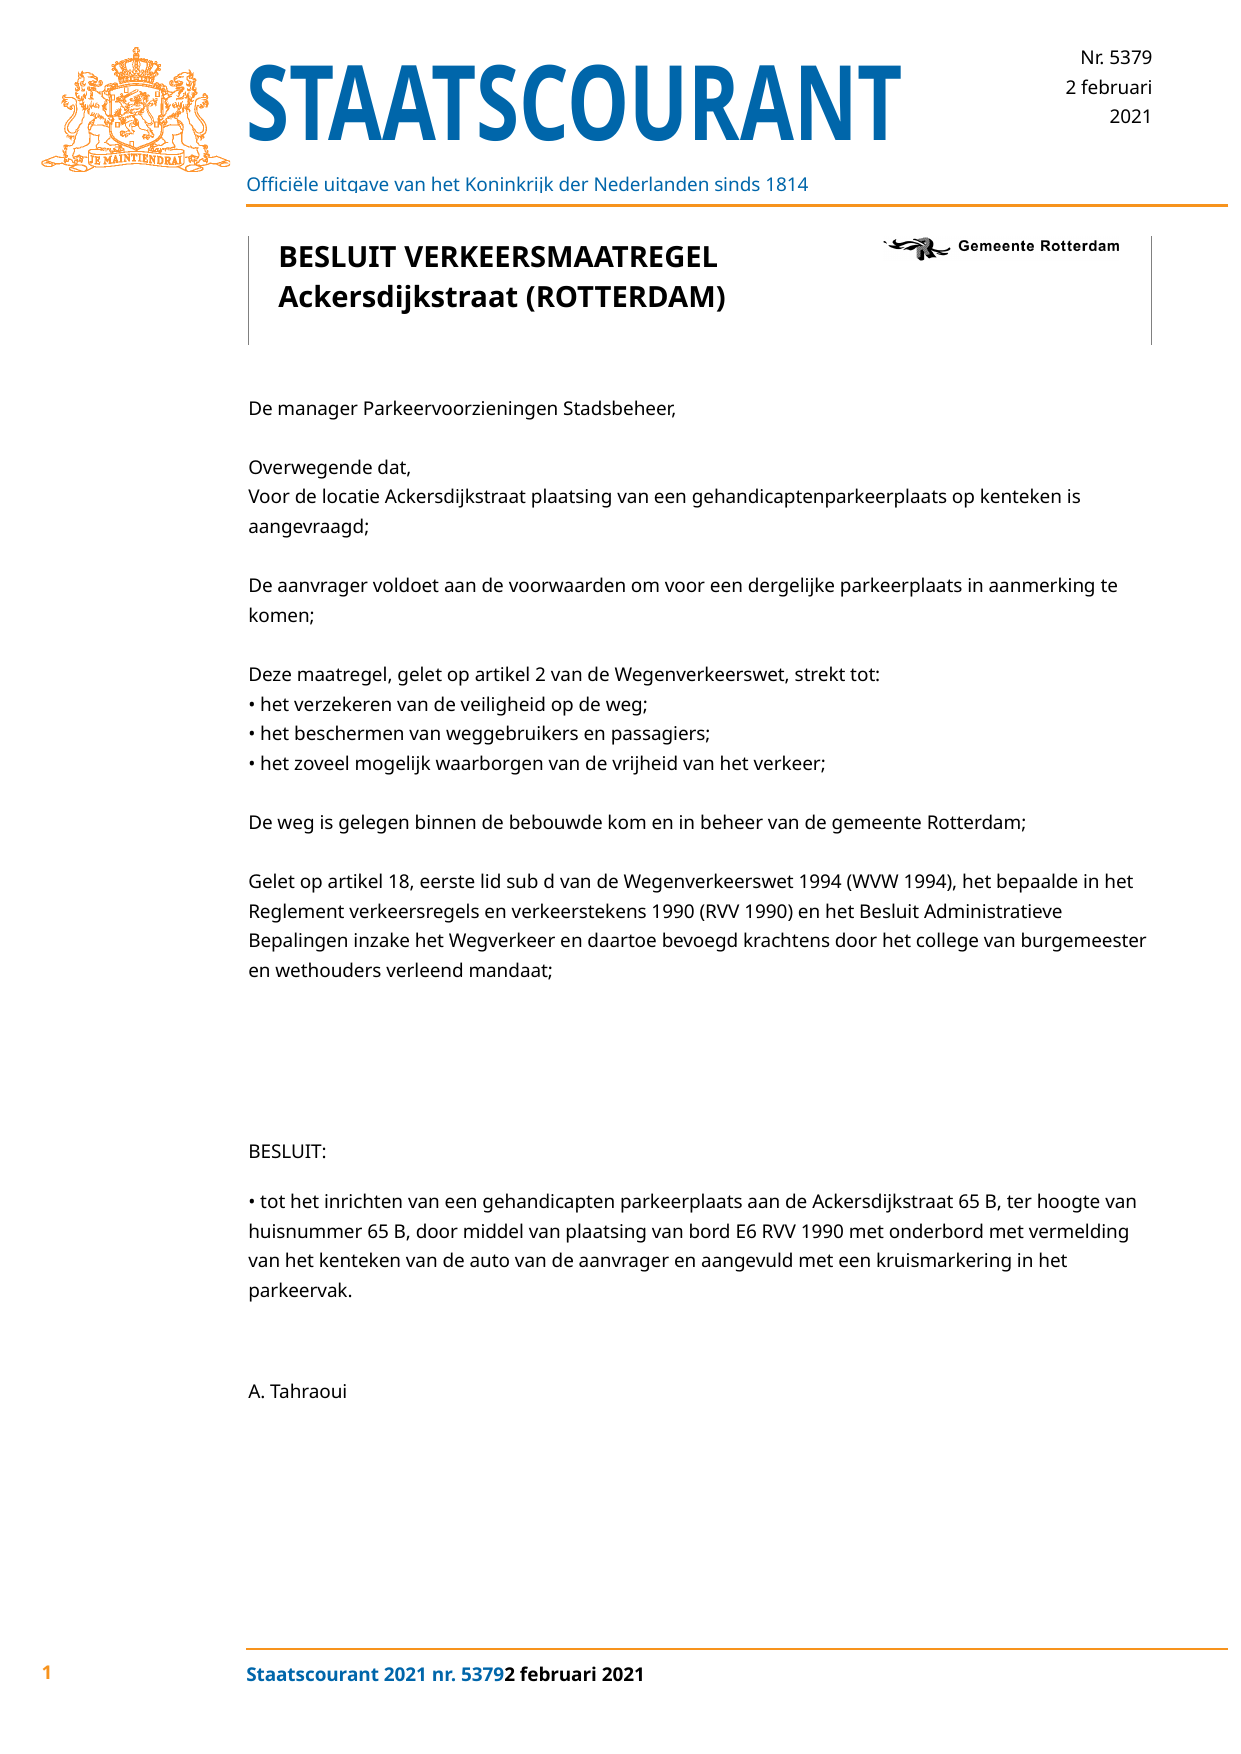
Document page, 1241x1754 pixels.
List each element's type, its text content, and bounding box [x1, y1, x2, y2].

table_header BESLUIT VERKEERSMAATREGEL Ackersdijkstraat (ROTTERDAM) [249, 236, 850, 345]
text • tot het inrichten van een gehandicapten parkeerplaats aan de Ackersdijkstraat 65 B, ter hoogte van huisnummer 65 B, door middel van plaatsing van bord E6 RVV 1990 met onderbord met vermelding van het kenteken van de auto van de aanvrager en aangevuld met een kruismarkering in het parkeervak. [248, 1188, 1152, 1303]
text De weg is gelegen binnen de bebouwde kom en in beheer van de gemeente Rotterdam; [248, 809, 1152, 835]
picture [882, 236, 1119, 261]
text • het verzekeren van de veiligheid op de weg; [248, 691, 1152, 717]
text Overwegende dat, [248, 454, 1152, 480]
text • het beschermen van weggebruikers en passagiers; [248, 720, 1152, 746]
text • het zoveel mogelijk waarborgen van de vrijheid van het verkeer; [248, 750, 1152, 776]
table_header [850, 236, 1151, 345]
text A. Tahraoui [248, 1378, 1152, 1404]
text Gelet op artikel 18, eerste lid sub d van de Wegenverkeerswet 1994 (WVW 1994), het bepaalde in het Reglement verkeersregels en verkeerstekens 1990 (RVV 1990) en het Besluit Administratieve Bepalingen inzake het Wegverkeer en daartoe bevoegd krachtens door het college van burgemeester en wethouders verleend mandaat; [248, 868, 1152, 983]
text Voor de locatie Ackersdijkstraat plaatsing van een gehandicaptenparkeerplaats op kenteken is aangevraagd; [248, 484, 1152, 539]
text Deze maatregel, gelet op artikel 2 van de Wegenverkeerswet, strekt tot: [248, 661, 1152, 687]
text BESLUIT: [248, 1138, 1152, 1164]
text De aanvrager voldoet aan de voorwaarden om voor een dergelijke parkeerplaats in aanmerking te komen; [248, 572, 1152, 628]
picture [41, 47, 231, 172]
text De manager Parkeervoorzieningen Stadsbeheer, [248, 395, 1152, 421]
